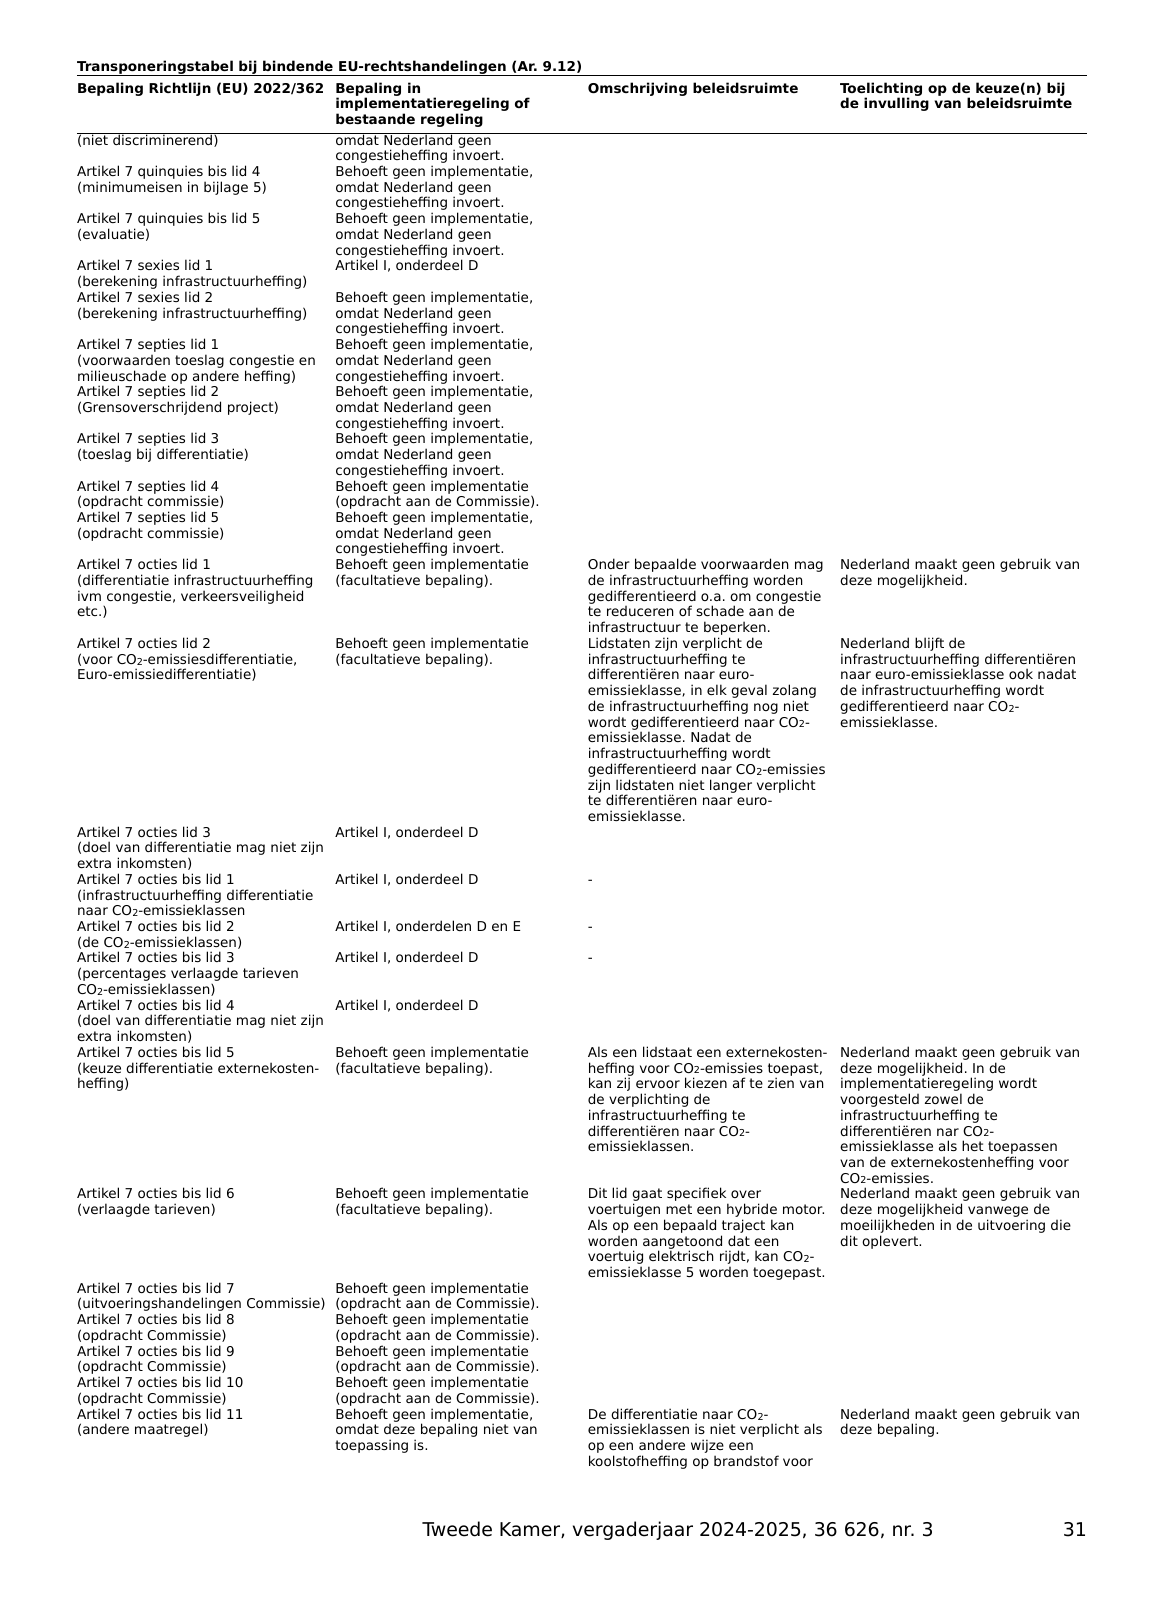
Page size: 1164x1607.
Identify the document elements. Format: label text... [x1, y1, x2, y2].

table_cell Behoeft geen implementatie (facultatieve bepaling). [329, 636, 582, 824]
table_cell [834, 919, 1087, 950]
table_cell [834, 164, 1087, 211]
table_cell [582, 1344, 834, 1375]
table_cell [582, 825, 834, 872]
table_cell [834, 479, 1087, 510]
table_cell Nederland maakt geen gebruik van deze bepaling. [834, 1406, 1087, 1469]
table_cell Behoeft geen implementatie (facultatieve bepaling). [329, 1186, 582, 1281]
table_cell Bepaling in implementatieregeling of bestaande regeling [329, 76, 582, 132]
table_cell [834, 258, 1087, 290]
table_cell Behoeft geen implementatie (opdracht aan de Commissie). [329, 479, 582, 510]
table_cell Behoeft geen implementatie, omdat Nederland geen congestieheffing invoert. [329, 431, 582, 478]
table_cell [834, 950, 1087, 997]
table_cell Nederland maakt geen gebruik van deze mogelijkheid vanwege de moeilijkheden in de uitvoering die dit oplevert. [834, 1186, 1087, 1281]
table_cell Artikel 7 quinquies bis lid 4 (minimumeisen in bijlage 5) [77, 164, 329, 211]
table_cell Artikel I, onderdelen D en E [329, 919, 582, 950]
table_cell Artikel 7 octies lid 1 (differentiatie infrastructuurheffing ivm congestie, verkeersveiligheid etc.) [77, 557, 329, 636]
table_cell Artikel 7 octies bis lid 1 (infrastructuurheffing differentiatie naar CO2-emissieklassen [77, 872, 329, 919]
table_cell Artikel 7 octies bis lid 7 (uitvoeringshandelingen Commissie) [77, 1281, 329, 1312]
table_cell Artikel 7 octies bis lid 4 (doel van differentiatie mag niet zijn extra inkomsten) [77, 998, 329, 1045]
table_cell - [582, 872, 834, 919]
table_cell Artikel 7 octies lid 3 (doel van differentiatie mag niet zijn extra inkomsten) [77, 825, 329, 872]
table_cell Behoeft geen implementatie (opdracht aan de Commissie). [329, 1344, 582, 1375]
table_cell Behoeft geen implementatie, omdat Nederland geen congestieheffing invoert. [329, 290, 582, 337]
table_cell [834, 1312, 1087, 1343]
table_cell [582, 1281, 834, 1312]
table_cell Behoeft geen implementatie, omdat Nederland geen congestieheffing invoert. [329, 510, 582, 557]
table_cell De differentiatie naar CO2-emissieklassen is niet verplicht als op een andere wijze een koolstofheffing op brandstof voor [582, 1406, 834, 1469]
table_cell - [582, 950, 834, 997]
table_cell - [582, 919, 834, 950]
table_cell Behoeft geen implementatie (opdracht aan de Commissie). [329, 1375, 582, 1406]
table_cell Behoeft geen implementatie (facultatieve bepaling). [329, 557, 582, 636]
table_cell [582, 998, 834, 1045]
table_cell Als een lidstaat een externekosten-heffing voor CO2-emissies toepast, kan zij ervoor kiezen af te zien van de verplichting de infrastructuurheffing te differentiëren naar CO2-emissieklassen. [582, 1045, 834, 1186]
table_cell Bepaling Richtlijn (EU) 2022/362 [77, 76, 329, 132]
table_cell Artikel 7 septies lid 1 (voorwaarden toeslag congestie en milieuschade op andere heffing) [77, 337, 329, 384]
table_cell Artikel I, onderdeel D [329, 998, 582, 1045]
table_cell [834, 337, 1087, 384]
table_cell Onder bepaalde voorwaarden mag de infrastructuurheffing worden gedifferentieerd o.a. om congestie te reduceren of schade aan de infrastructuur te beperken. [582, 557, 834, 636]
table_cell [582, 258, 834, 290]
table_header Transponeringstabel bij bindende EU-rechtshandelingen (Ar. 9.12) [77, 59, 1087, 75]
table_cell Artikel 7 octies bis lid 6 (verlaagde tarieven) [77, 1186, 329, 1281]
table_cell [834, 384, 1087, 431]
table_cell Artikel I, onderdeel D [329, 950, 582, 997]
table_cell Nederland maakt geen gebruik van deze mogelijkheid. In de implementatieregeling wordt voorgesteld zowel de infrastructuurheffing te differentiëren nar CO2-emissieklasse als het toepassen van de externekostenheffing voor CO2-emissies. [834, 1045, 1087, 1186]
table_cell Behoeft geen implementatie, omdat Nederland geen congestieheffing invoert. [329, 164, 582, 211]
table_cell Artikel 7 sexies lid 2 (berekening infrastructuurheffing) [77, 290, 329, 337]
table_cell Artikel I, onderdeel D [329, 258, 582, 290]
table_cell omdat Nederland geen congestieheffing invoert. [329, 134, 582, 164]
table_cell Omschrijving beleidsruimte [582, 76, 834, 132]
table_cell Lidstaten zijn verplicht de infrastructuurheffing te differentiëren naar euro-emissieklasse, in elk geval zolang de infrastructuurheffing nog niet wordt gedifferentieerd naar CO2-emissieklasse. Nadat de infrastructuurheffing wordt gedifferentieerd naar CO2-emissies zijn lidstaten niet langer verplicht te differentiëren naar euro-emissieklasse. [582, 636, 834, 824]
table_cell [582, 384, 834, 431]
table_cell Artikel 7 octies bis lid 2 (de CO2-emissieklassen) [77, 919, 329, 950]
table_cell Artikel 7 septies lid 5 (opdracht commissie) [77, 510, 329, 557]
table_cell Artikel 7 septies lid 4 (opdracht commissie) [77, 479, 329, 510]
table_cell [834, 1344, 1087, 1375]
table_cell Nederland blijft de infrastructuurheffing differentiëren naar euro-emissieklasse ook nadat de infrastructuurheffing wordt gedifferentieerd naar CO2-emissieklasse. [834, 636, 1087, 824]
table_cell [582, 1312, 834, 1343]
table_cell Artikel 7 octies bis lid 11 (andere maatregel) [77, 1406, 329, 1469]
table_cell Nederland maakt geen gebruik van deze mogelijkheid. [834, 557, 1087, 636]
table_cell [582, 290, 834, 337]
table_cell [834, 1375, 1087, 1406]
table_cell Behoeft geen implementatie, omdat Nederland geen congestieheffing invoert. [329, 211, 582, 258]
table_cell [582, 211, 834, 258]
table_cell [582, 337, 834, 384]
table_cell [834, 510, 1087, 557]
table_cell Artikel I, onderdeel D [329, 872, 582, 919]
table_cell [582, 1375, 834, 1406]
table_cell Artikel 7 septies lid 2 (Grensoverschrijdend project) [77, 384, 329, 431]
table_cell [834, 825, 1087, 872]
table_cell Artikel 7 octies bis lid 10 (opdracht Commissie) [77, 1375, 329, 1406]
table_cell [582, 431, 834, 478]
table_cell [582, 479, 834, 510]
table_cell (niet discriminerend) [77, 134, 329, 164]
table_cell Behoeft geen implementatie (facultatieve bepaling). [329, 1045, 582, 1186]
table_cell Behoeft geen implementatie, omdat deze bepaling niet van toepassing is. [329, 1406, 582, 1469]
table_cell [834, 290, 1087, 337]
table_cell [834, 872, 1087, 919]
table_cell Artikel 7 octies bis lid 9 (opdracht Commissie) [77, 1344, 329, 1375]
table_cell Artikel 7 octies bis lid 5 (keuze differentiatie externekosten-heffing) [77, 1045, 329, 1186]
table_cell [582, 164, 834, 211]
table_cell [834, 211, 1087, 258]
table_cell Artikel 7 quinquies bis lid 5 (evaluatie) [77, 211, 329, 258]
table_cell [834, 1281, 1087, 1312]
table_cell [834, 431, 1087, 478]
table_cell Behoeft geen implementatie, omdat Nederland geen congestieheffing invoert. [329, 384, 582, 431]
table_cell Toelichting op de keuze(n) bij de invulling van beleidsruimte [834, 76, 1087, 132]
table_cell [834, 998, 1087, 1045]
table_cell Artikel 7 octies bis lid 8 (opdracht Commissie) [77, 1312, 329, 1343]
table_cell Behoeft geen implementatie (opdracht aan de Commissie). [329, 1281, 582, 1312]
table_cell Artikel I, onderdeel D [329, 825, 582, 872]
table_cell Dit lid gaat specifiek over voertuigen met een hybride motor. Als op een bepaald traject kan worden aangetoond dat een voertuig elektrisch rijdt, kan CO2-emissieklasse 5 worden toegepast. [582, 1186, 834, 1281]
table_cell Behoeft geen implementatie, omdat Nederland geen congestieheffing invoert. [329, 337, 582, 384]
table_cell Behoeft geen implementatie (opdracht aan de Commissie). [329, 1312, 582, 1343]
table_cell Artikel 7 sexies lid 1 (berekening infrastructuurheffing) [77, 258, 329, 290]
table_cell [582, 134, 834, 164]
table_cell Artikel 7 octies lid 2 (voor CO2-emissiesdifferentiatie, Euro-emissiedifferentiatie) [77, 636, 329, 824]
table_cell [582, 510, 834, 557]
table_cell Artikel 7 septies lid 3 (toeslag bij differentiatie) [77, 431, 329, 478]
table_cell Artikel 7 octies bis lid 3 (percentages verlaagde tarieven CO2-emissieklassen) [77, 950, 329, 997]
table_cell [834, 134, 1087, 164]
